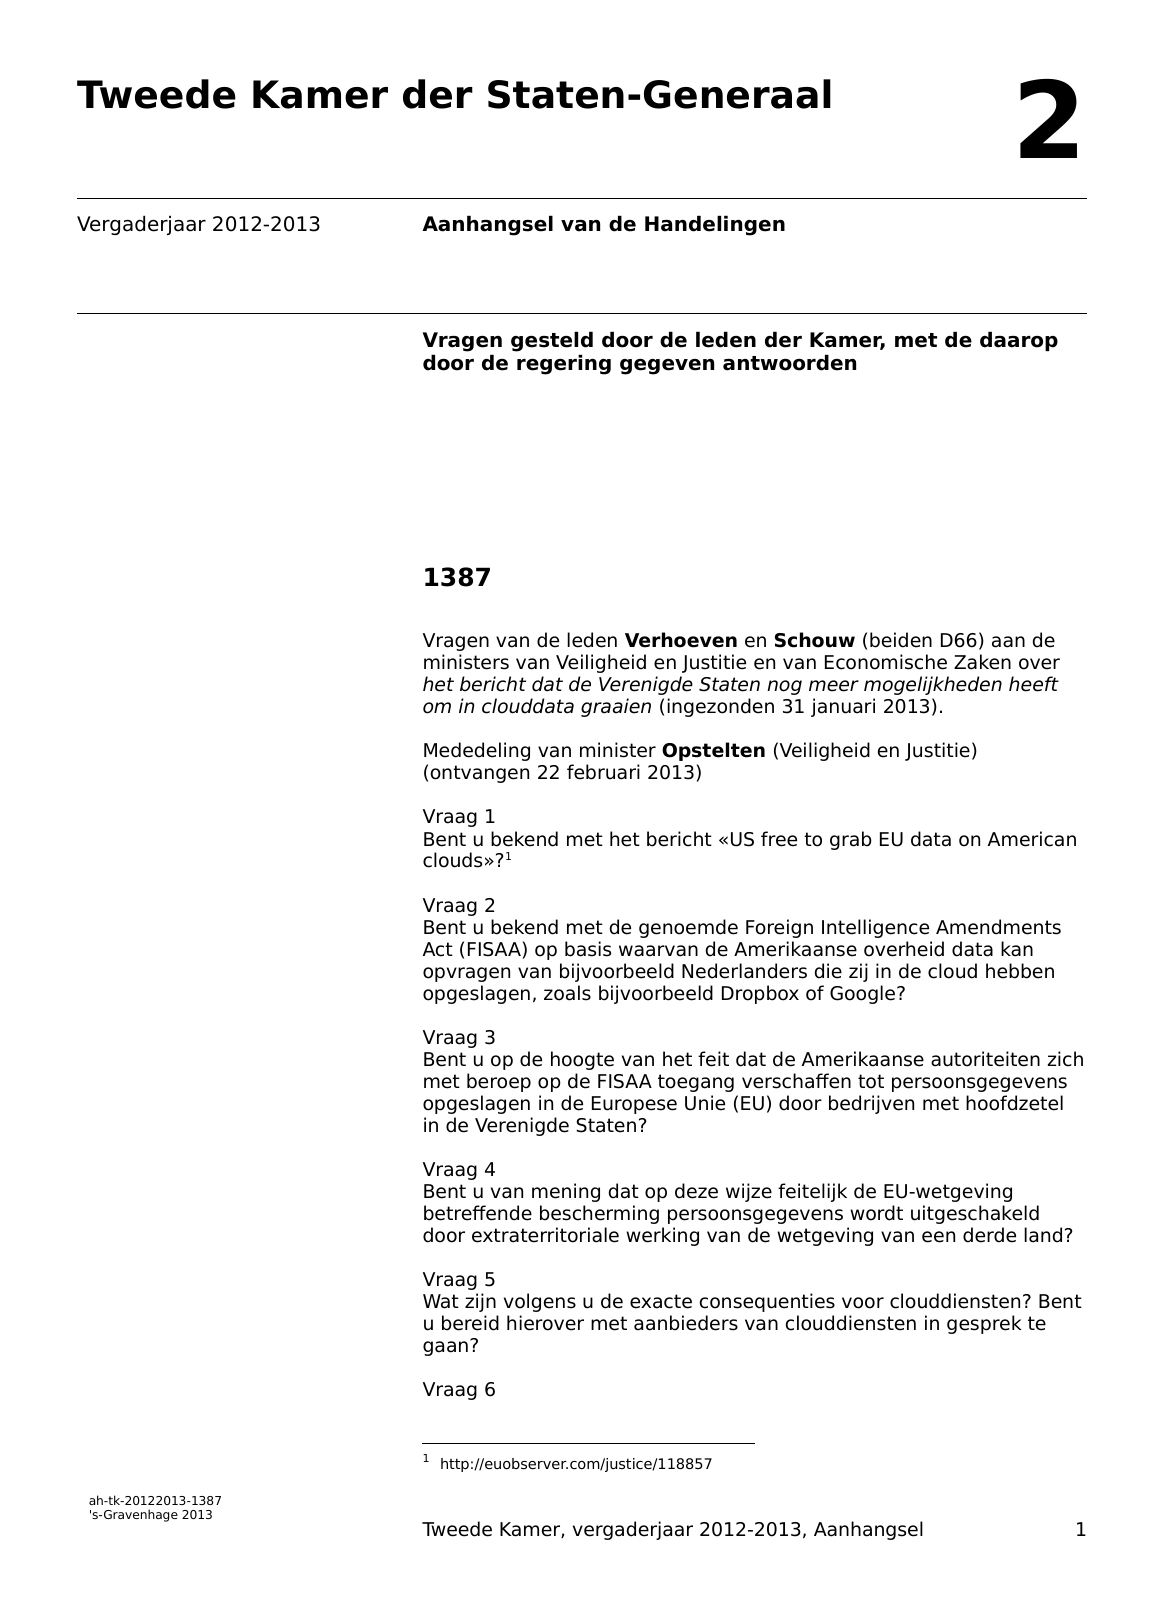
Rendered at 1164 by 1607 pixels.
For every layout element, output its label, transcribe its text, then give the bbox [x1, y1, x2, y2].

text Bent u op de hoogte van het feit dat de Amerikaanse autoriteiten zich met beroep op de FISAA toegang verschaffen tot persoonsgegevens opgeslagen in de Europese Unie (EU) door bedrijven met hoofdzetel in de Verenigde Staten? [422, 1049, 1087, 1137]
table_cell Aanhangsel van de Handelingen [422, 199, 1087, 313]
text Bent u bekend met het bericht «US free to grab EU data on American clouds»? [422, 828, 1087, 872]
table_cell [77, 314, 422, 375]
text Vragen van de leden Verhoeven en Schouw (beiden D66) aan de ministers van Veiligheid en Justitie en van Economische Zaken over het bericht dat de Verenigde Staten nog meer mogelijkheden heeft om in clouddata graaien (ingezonden 31 januari 2013). [422, 630, 1087, 718]
text Vraag 2 [422, 894, 1087, 917]
text http://euobserver.com/justice/118857 [422, 1452, 1087, 1474]
text Vraag 1 [422, 806, 1087, 828]
table_cell Vergaderjaar 2012-2013 [77, 199, 422, 313]
text 's-Gravenhage 2013 [88, 1508, 323, 1522]
text Vraag 3 [422, 1027, 1087, 1049]
text Wat zijn volgens u de exacte consequenties voor clouddiensten? Bent u bereid hierover met aanbieders van clouddiensten in gesprek te gaan? [422, 1291, 1087, 1357]
table_header Tweede Kamer der Staten-Generaal [77, 59, 886, 198]
text Mededeling van minister Opstelten (Veiligheid en Justitie) (ontvangen 22 februari 2013) [422, 740, 1087, 784]
text Vraag 5 [422, 1269, 1087, 1291]
text Vraag 6 [422, 1379, 1087, 1401]
text Bent u van mening dat op deze wijze feitelijk de EU-wetgeving betreffende bescherming persoonsgegevens wordt uitgeschakeld door extraterritoriale werking van de wetgeving van een derde land? [422, 1181, 1087, 1247]
table_cell Vragen gesteld door de leden der Kamer, met de daarop door de regering gegeven antwoorden [422, 314, 1087, 375]
table_header 2 [886, 59, 1087, 198]
text Vraag 4 [422, 1159, 1087, 1181]
text Bent u bekend met de genoemde Foreign Intelligence Amendments Act (FISAA) op basis waarvan de Amerikaanse overheid data kan opvragen van bijvoorbeeld Nederlanders die zij in de cloud hebben opgeslagen, zoals bijvoorbeeld Dropbox of Google? [422, 917, 1087, 1004]
text ah-tk-20122013-1387 [88, 1494, 323, 1508]
text 1387 [422, 563, 1087, 592]
